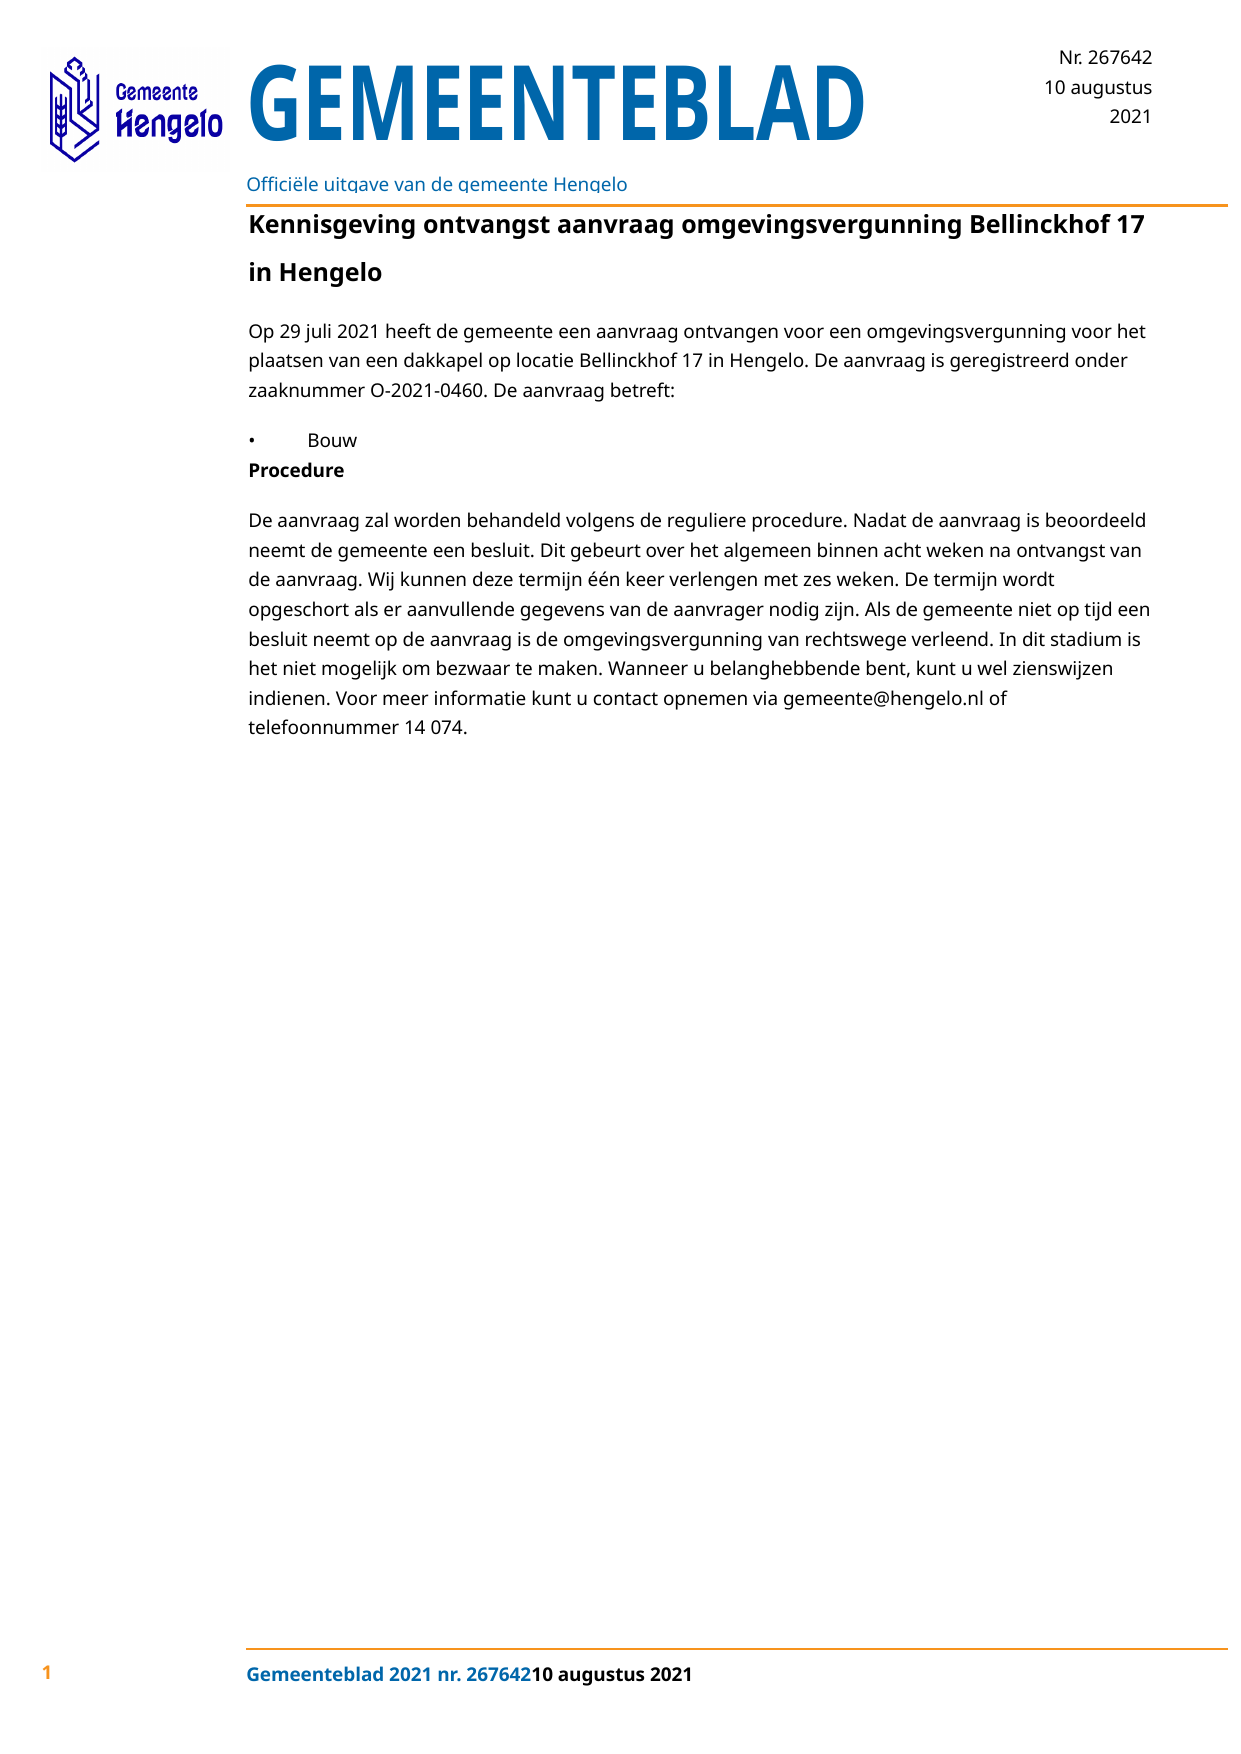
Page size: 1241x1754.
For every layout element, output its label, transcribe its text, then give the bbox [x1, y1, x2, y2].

text Op 29 juli 2021 heeft de gemeente een aanvraag ontvangen voor een omgevingsvergunning voor het plaatsen van een dakkapel op locatie Bellinckhof 17 in Hengelo. De aanvraag is geregistreerd onder zaaknummer O-2021-0460. De aanvraag betreft: [248, 318, 1152, 403]
text De aanvraag zal worden behandeld volgens de reguliere procedure. Nadat de aanvraag is beoordeeld neemt de gemeente een besluit. Dit gebeurt over het algemeen binnen acht weken na ontvangst van de aanvraag. Wij kunnen deze termijn één keer verlengen met zes weken. De termijn wordt opgeschort als er aanvullende gegevens van de aanvrager nodig zijn. Als de gemeente niet op tijd een besluit neemt op de aanvraag is de omgevingsvergunning van rechtswege verleend. In dit stadium is het niet mogelijk om bezwaar te maken. Wanneer u belanghebbende bent, kunt u wel zienswijzen indienen. Voor meer informatie kunt u contact opnemen via gemeente@hengelo.nl of telefoonnummer 14 074. [248, 507, 1152, 740]
text Procedure [248, 457, 1152, 483]
list Bouw [248, 427, 1152, 453]
picture [41, 47, 231, 172]
text Kennisgeving ontvangst aanvraag omgevingsvergunning Bellinckhof 17 in Hengelo [248, 207, 1152, 288]
